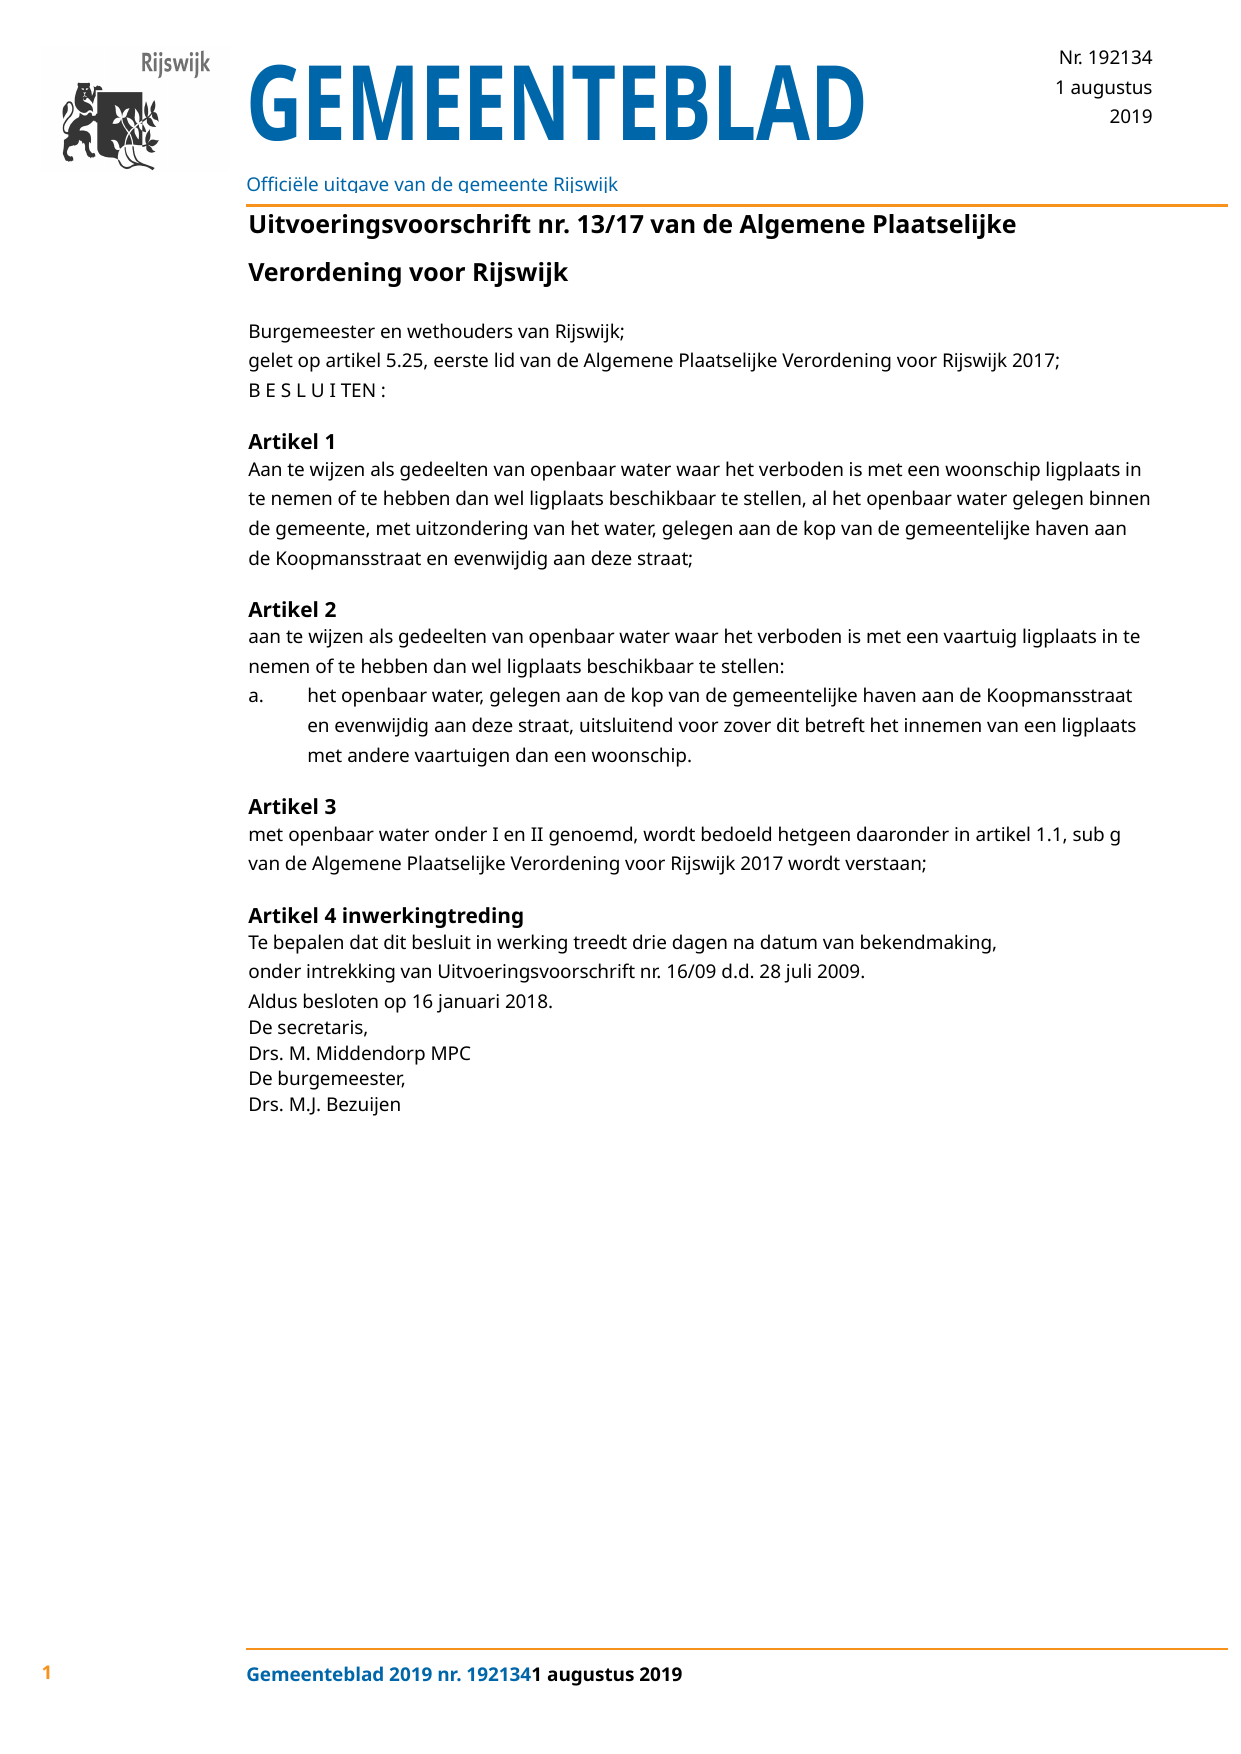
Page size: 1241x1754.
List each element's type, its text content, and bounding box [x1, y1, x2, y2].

text Aldus besloten op 16 januari 2018. [248, 988, 1152, 1014]
text Artikel 3 [248, 792, 1152, 821]
text De burgemeester, [248, 1066, 1152, 1091]
text gelet op artikel 5.25, eerste lid van de Algemene Plaatselijke Verordening voor Rijswijk 2017; [248, 347, 1152, 373]
text Artikel 4 inwerkingtreding [248, 901, 1152, 929]
text De secretaris, [248, 1014, 1152, 1040]
text aan te wijzen als gedeelten van openbaar water waar het verboden is met een vaartuig ligplaats in te nemen of te hebben dan wel ligplaats beschikbaar te stellen: [248, 623, 1152, 679]
text Artikel 2 [248, 595, 1152, 623]
text Artikel 1 [248, 427, 1152, 456]
text Drs. M. Middendorp MPC [248, 1040, 1152, 1066]
text Te bepalen dat dit besluit in werking treedt drie dagen na datum van bekendmaking, [248, 929, 1152, 955]
text Uitvoeringsvoorschrift nr. 13/17 van de Algemene Plaatselijke Verordening voor Rijswijk [248, 207, 1152, 288]
text Aan te wijzen als gedeelten van openbaar water waar het verboden is met een woonschip ligplaats in te nemen of te hebben dan wel ligplaats beschikbaar te stellen, al het openbaar water gelegen binnen de gemeente, met uitzondering van het water, gelegen aan de kop van de gemeentelijke haven aan de Koopmansstraat en evenwijdig aan deze straat; [248, 456, 1152, 570]
picture [41, 47, 231, 172]
text met openbaar water onder I en II genoemd, wordt bedoeld hetgeen daaronder in artikel 1.1, sub g van de Algemene Plaatselijke Verordening voor Rijswijk 2017 wordt verstaan; [248, 821, 1152, 876]
text onder intrekking van Uitvoeringsvoorschrift nr. 16/09 d.d. 28 juli 2009. [248, 959, 1152, 984]
text B E S L U I TEN : [248, 377, 1152, 403]
list het openbaar water, gelegen aan de kop van de gemeentelijke haven aan de Koopmansstraat en evenwijdig aan deze straat, uitsluitend voor zover dit betreft het innemen van een ligplaats met andere vaartuigen dan een woonschip. [248, 683, 1152, 768]
text Burgemeester en wethouders van Rijswijk; [248, 318, 1152, 344]
text Drs. M.J. Bezuijen [248, 1091, 1152, 1117]
